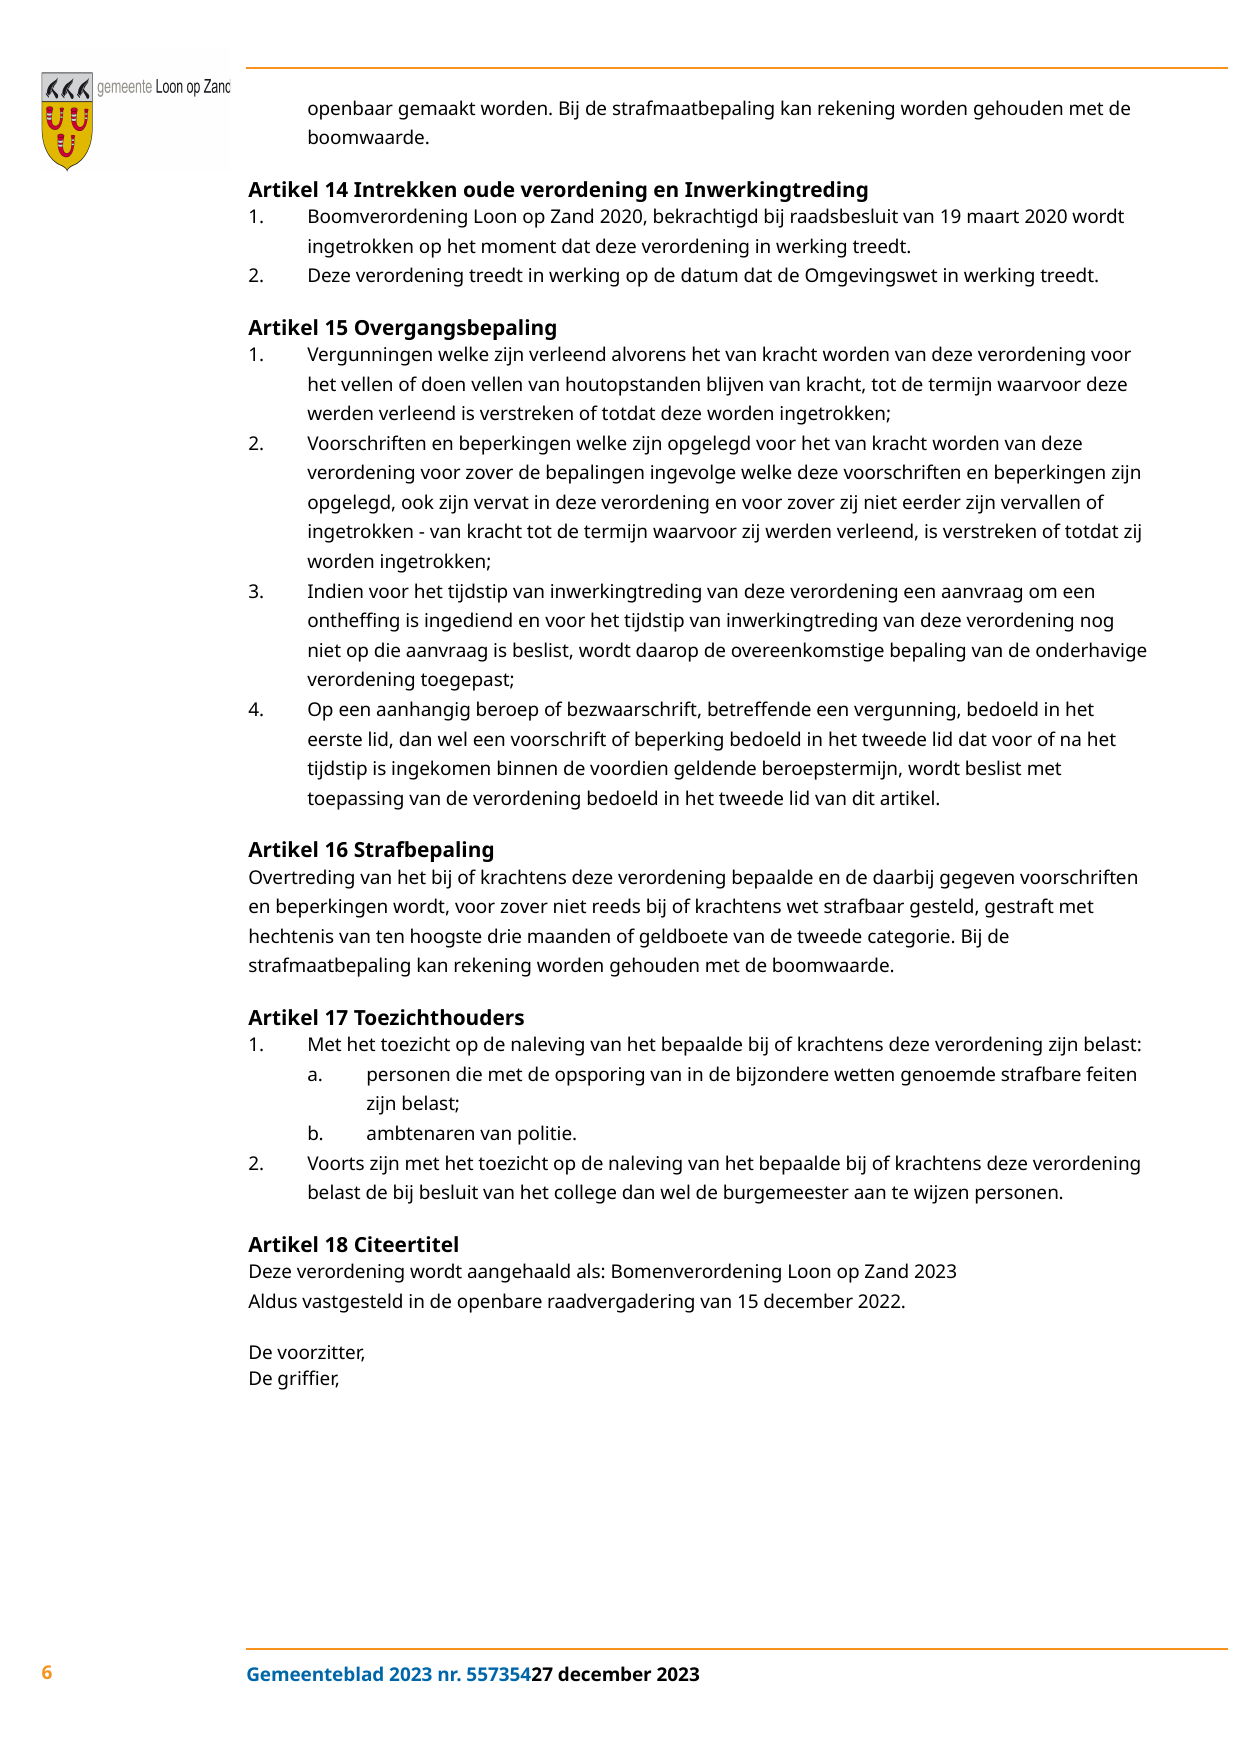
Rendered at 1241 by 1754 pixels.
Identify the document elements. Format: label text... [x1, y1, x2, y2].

picture [41, 47, 231, 172]
list Boomverordening Loon op Zand 2020, bekrachtigd bij raadsbesluit van 19 maart 2020 wordt ingetrokken op het moment dat deze verordening in werking treedt. [248, 203, 1152, 258]
text Artikel 14 Intrekken oude verordening en Inwerkingtreding [248, 175, 1152, 203]
list ambtenaren van politie. [307, 1120, 1152, 1146]
text Artikel 17 Toezichthouders [248, 1003, 1152, 1031]
text De voorzitter, [248, 1339, 1152, 1365]
text Aldus vastgesteld in de openbare raadvergadering van 15 december 2022. [248, 1288, 1152, 1313]
list Met het toezicht op de naleving van het bepaalde bij of krachtens deze verordening zijn belast: [248, 1031, 1152, 1057]
text Deze verordening wordt aangehaald als: Bomenverordening Loon op Zand 2023 [248, 1258, 1152, 1284]
text De griffier, [248, 1365, 1152, 1391]
text Overtreding van het bij of krachtens deze verordening bepaalde en de daarbij gegeven voorschriften en beperkingen wordt, voor zover niet reeds bij of krachtens wet strafbaar gesteld, gestraft met hechtenis van ten hoogste drie maanden of geldboete van de tweede categorie. Bij de strafmaatbepaling kan rekening worden gehouden met de boomwaarde. [248, 864, 1152, 978]
list Voorts zijn met het toezicht op de naleving van het bepaalde bij of krachtens deze verordening belast de bij besluit van het college dan wel de burgemeester aan te wijzen personen. [248, 1150, 1152, 1205]
list Vergunningen welke zijn verleend alvorens het van kracht worden van deze verordening voor het vellen of doen vellen van houtopstanden blijven van kracht, tot de termijn waarvoor deze werden verleend is verstreken of totdat deze worden ingetrokken; [248, 341, 1152, 426]
list Op een aanhangig beroep of bezwaarschrift, betreffende een vergunning, bedoeld in het eerste lid, dan wel een voorschrift of beperking bedoeld in het tweede lid dat voor of na het tijdstip is ingekomen binnen de voordien geldende beroepstermijn, wordt beslist met toepassing van de verordening bedoeld in het tweede lid van dit artikel. [248, 696, 1152, 811]
list personen die met de opsporing van in de bijzondere wetten genoemde strafbare feiten zijn belast; [307, 1061, 1152, 1116]
list openbaar gemaakt worden. Bij de strafmaatbepaling kan rekening worden gehouden met de boomwaarde. [248, 95, 1152, 150]
list Deze verordening treedt in werking op de datum dat de Omgevingswet in werking treedt. [248, 262, 1152, 288]
text Artikel 16 Strafbepaling [248, 835, 1152, 864]
text Artikel 15 Overgangsbepaling [248, 313, 1152, 341]
list Indien voor het tijdstip van inwerkingtreding van deze verordening een aanvraag om een ontheffing is ingediend en voor het tijdstip van inwerkingtreding van deze verordening nog niet op die aanvraag is beslist, wordt daarop de overeenkomstige bepaling van de onderhavige verordening toegepast; [248, 578, 1152, 692]
text Artikel 18 Citeertitel [248, 1230, 1152, 1258]
list Voorschriften en beperkingen welke zijn opgelegd voor het van kracht worden van deze verordening voor zover de bepalingen ingevolge welke deze voorschriften en beperkingen zijn opgelegd, ook zijn vervat in deze verordening en voor zover zij niet eerder zijn vervallen of ingetrokken - van kracht tot de termijn waarvoor zij werden verleend, is verstreken of totdat zij worden ingetrokken; [248, 430, 1152, 574]
